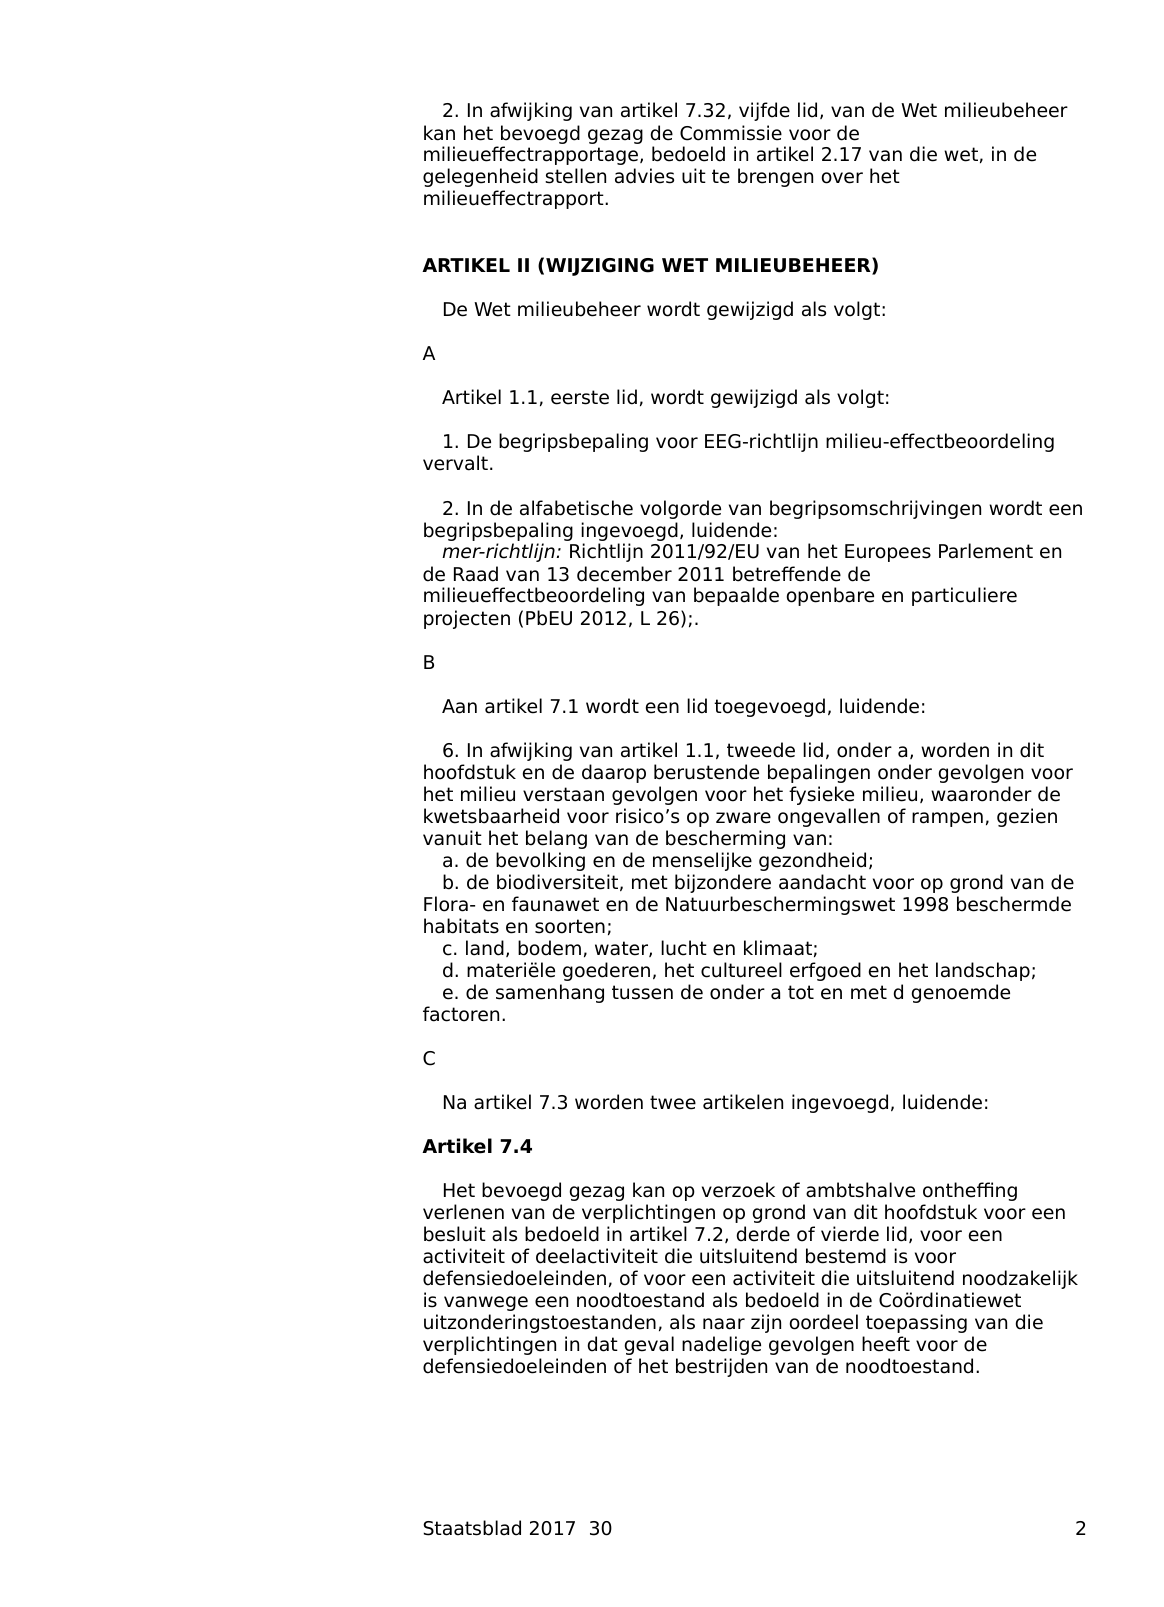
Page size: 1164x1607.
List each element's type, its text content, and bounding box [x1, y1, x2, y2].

text 6. In afwijking van artikel 1.1, tweede lid, onder a, worden in dit hoofdstuk en de daarop berustende bepalingen onder gevolgen voor het milieu verstaan gevolgen voor het fysieke milieu, waaronder de kwetsbaarheid voor risico’s op zware ongevallen of rampen, gezien vanuit het belang van de bescherming van: [422, 740, 1087, 850]
subtitle ARTIKEL II (WIJZIGING WET MILIEUBEHEER) [422, 255, 1087, 277]
text mer-richtlijn: Richtlijn 2011/92/EU van het Europees Parlement en de Raad van 13 december 2011 betreffende de milieueffectbeoordeling van bepaalde openbare en particuliere projecten (PbEU 2012, L 26);. [422, 541, 1087, 629]
text 1. De begripsbepaling voor EEG-richtlijn milieu-effectbeoordeling vervalt. [422, 431, 1087, 475]
text De Wet milieubeheer wordt gewijzigd als volgt: [422, 299, 1087, 321]
text b. de biodiversiteit, met bijzondere aandacht voor op grond van de Flora- en faunawet en de Natuurbeschermingswet 1998 beschermde habitats en soorten; [422, 872, 1087, 938]
text d. materiële goederen, het cultureel erfgoed en het landschap; [422, 960, 1087, 982]
text Aan artikel 7.1 wordt een lid toegevoegd, luidende: [422, 696, 1087, 718]
text e. de samenhang tussen de onder a tot en met d genoemde factoren. [422, 982, 1087, 1026]
text B [422, 652, 1087, 673]
text A [422, 343, 1087, 365]
text 2. In afwijking van artikel 7.32, vijfde lid, van de Wet milieubeheer kan het bevoegd gezag de Commissie voor de milieueffectrapportage, bedoeld in artikel 2.17 van die wet, in de gelegenheid stellen advies uit te brengen over het milieueffectrapport. [422, 100, 1087, 210]
subtitle Artikel 7.4 [422, 1136, 1087, 1158]
text Het bevoegd gezag kan op verzoek of ambtshalve ontheffing verlenen van de verplichtingen op grond van dit hoofdstuk voor een besluit als bedoeld in artikel 7.2, derde of vierde lid, voor een activiteit of deelactiviteit die uitsluitend bestemd is voor defensiedoeleinden, of voor een activiteit die uitsluitend noodzakelijk is vanwege een noodtoestand als bedoeld in de Coördinatiewet uitzonderingstoestanden, als naar zijn oordeel toepassing van die verplichtingen in dat geval nadelige gevolgen heeft voor de defensiedoeleinden of het bestrijden van de noodtoestand. [422, 1180, 1087, 1378]
text Na artikel 7.3 worden twee artikelen ingevoegd, luidende: [422, 1092, 1087, 1114]
text C [422, 1048, 1087, 1070]
text Artikel 1.1, eerste lid, wordt gewijzigd als volgt: [422, 387, 1087, 409]
text c. land, bodem, water, lucht en klimaat; [422, 938, 1087, 960]
text 2. In de alfabetische volgorde van begripsomschrijvingen wordt een begripsbepaling ingevoegd, luidende: [422, 497, 1087, 541]
text a. de bevolking en de menselijke gezondheid; [422, 850, 1087, 872]
